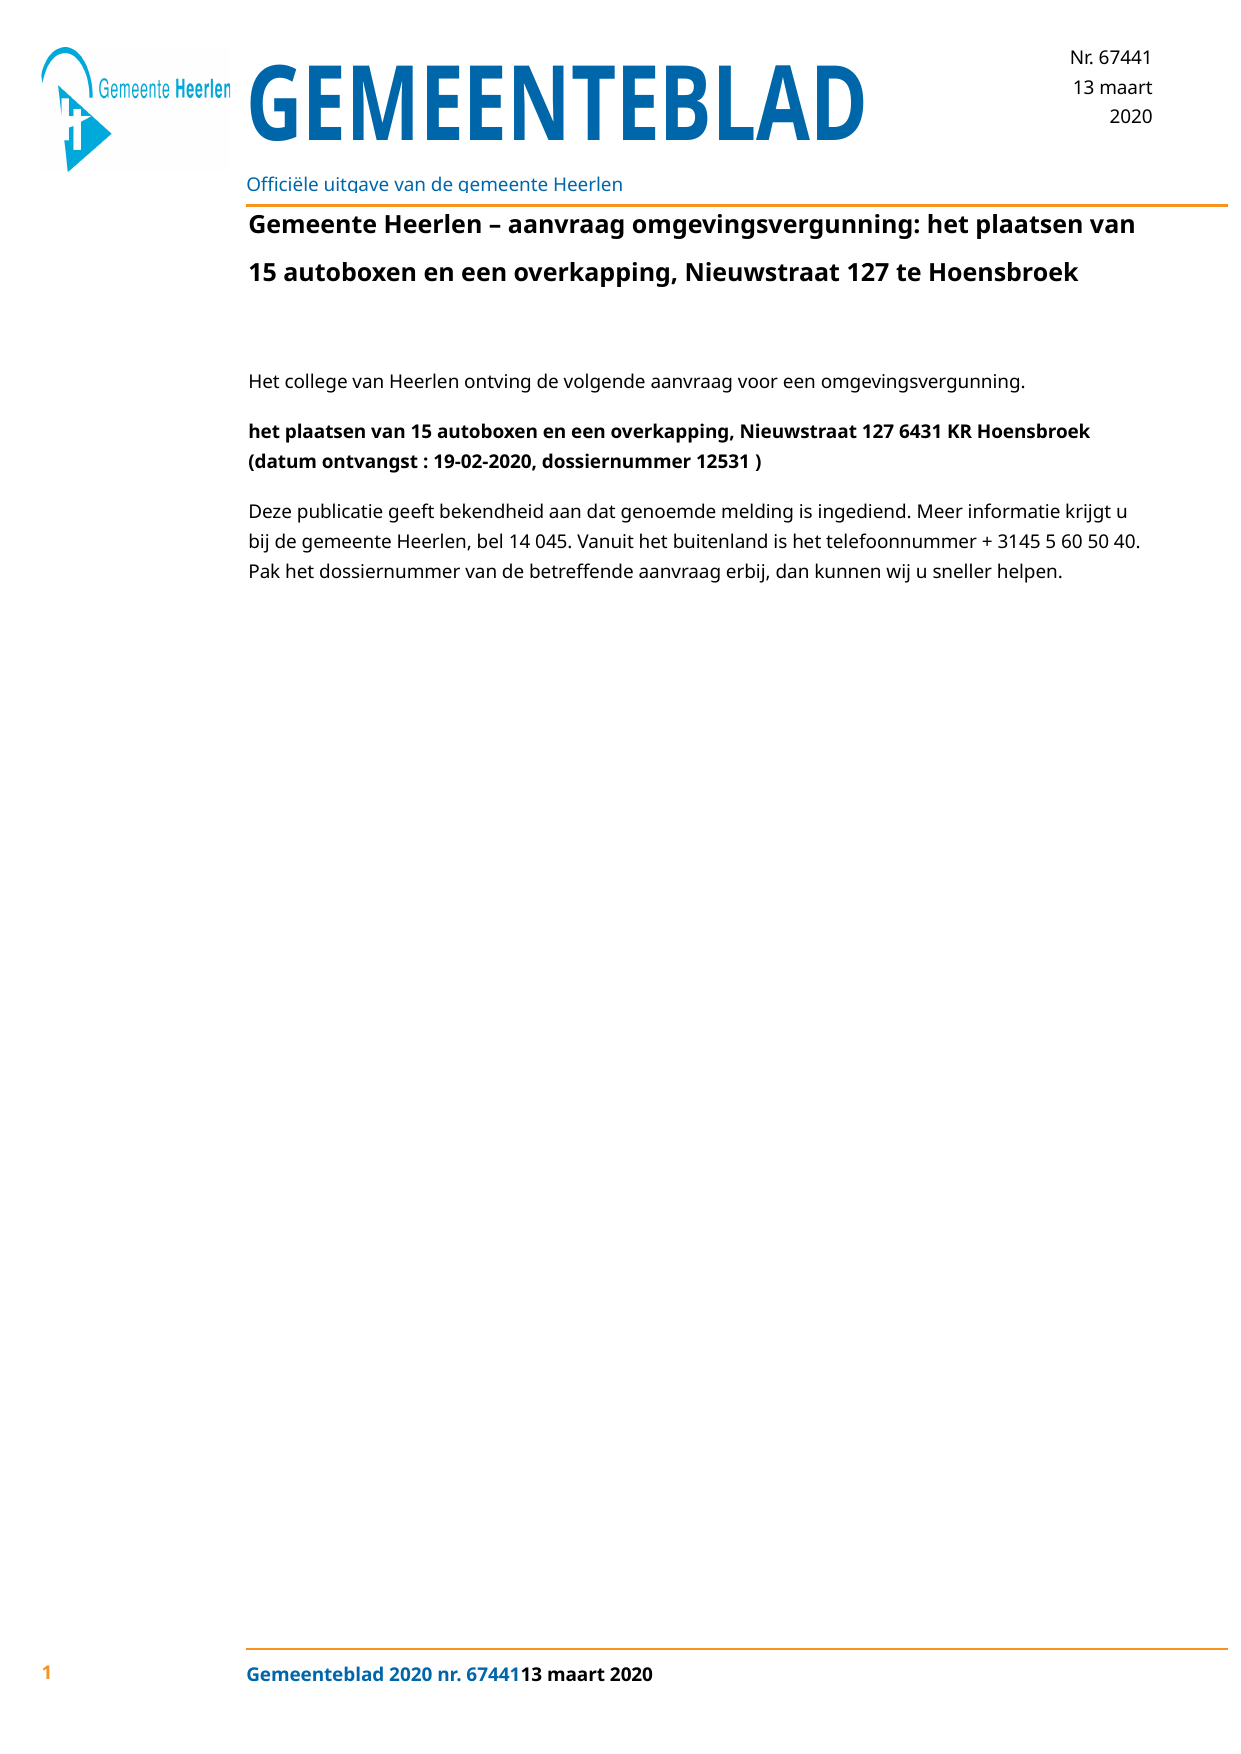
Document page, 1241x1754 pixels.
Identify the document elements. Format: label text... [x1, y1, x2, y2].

text het plaatsen van 15 autoboxen en een overkapping, Nieuwstraat 127 6431 KR Hoensbroek (datum ontvangst : 19-02-2020, dossiernummer 12531 ) [248, 419, 1152, 474]
text Het college van Heerlen ontving de volgende aanvraag voor een omgevingsvergunning. [248, 368, 1152, 394]
picture [41, 47, 231, 172]
text Deze publicatie geeft bekendheid aan dat genoemde melding is ingediend. Meer informatie krijgt u bij de gemeente Heerlen, bel 14 045. Vanuit het buitenland is het telefoonnummer + 3145 5 60 50 40. Pak het dossiernummer van de betreffende aanvraag erbij, dan kunnen wij u sneller helpen. [248, 499, 1152, 584]
text Gemeente Heerlen – aanvraag omgevingsvergunning: het plaatsen van 15 autoboxen en een overkapping, Nieuwstraat 127 te Hoensbroek [248, 207, 1152, 288]
picture [41, 47, 59, 70]
